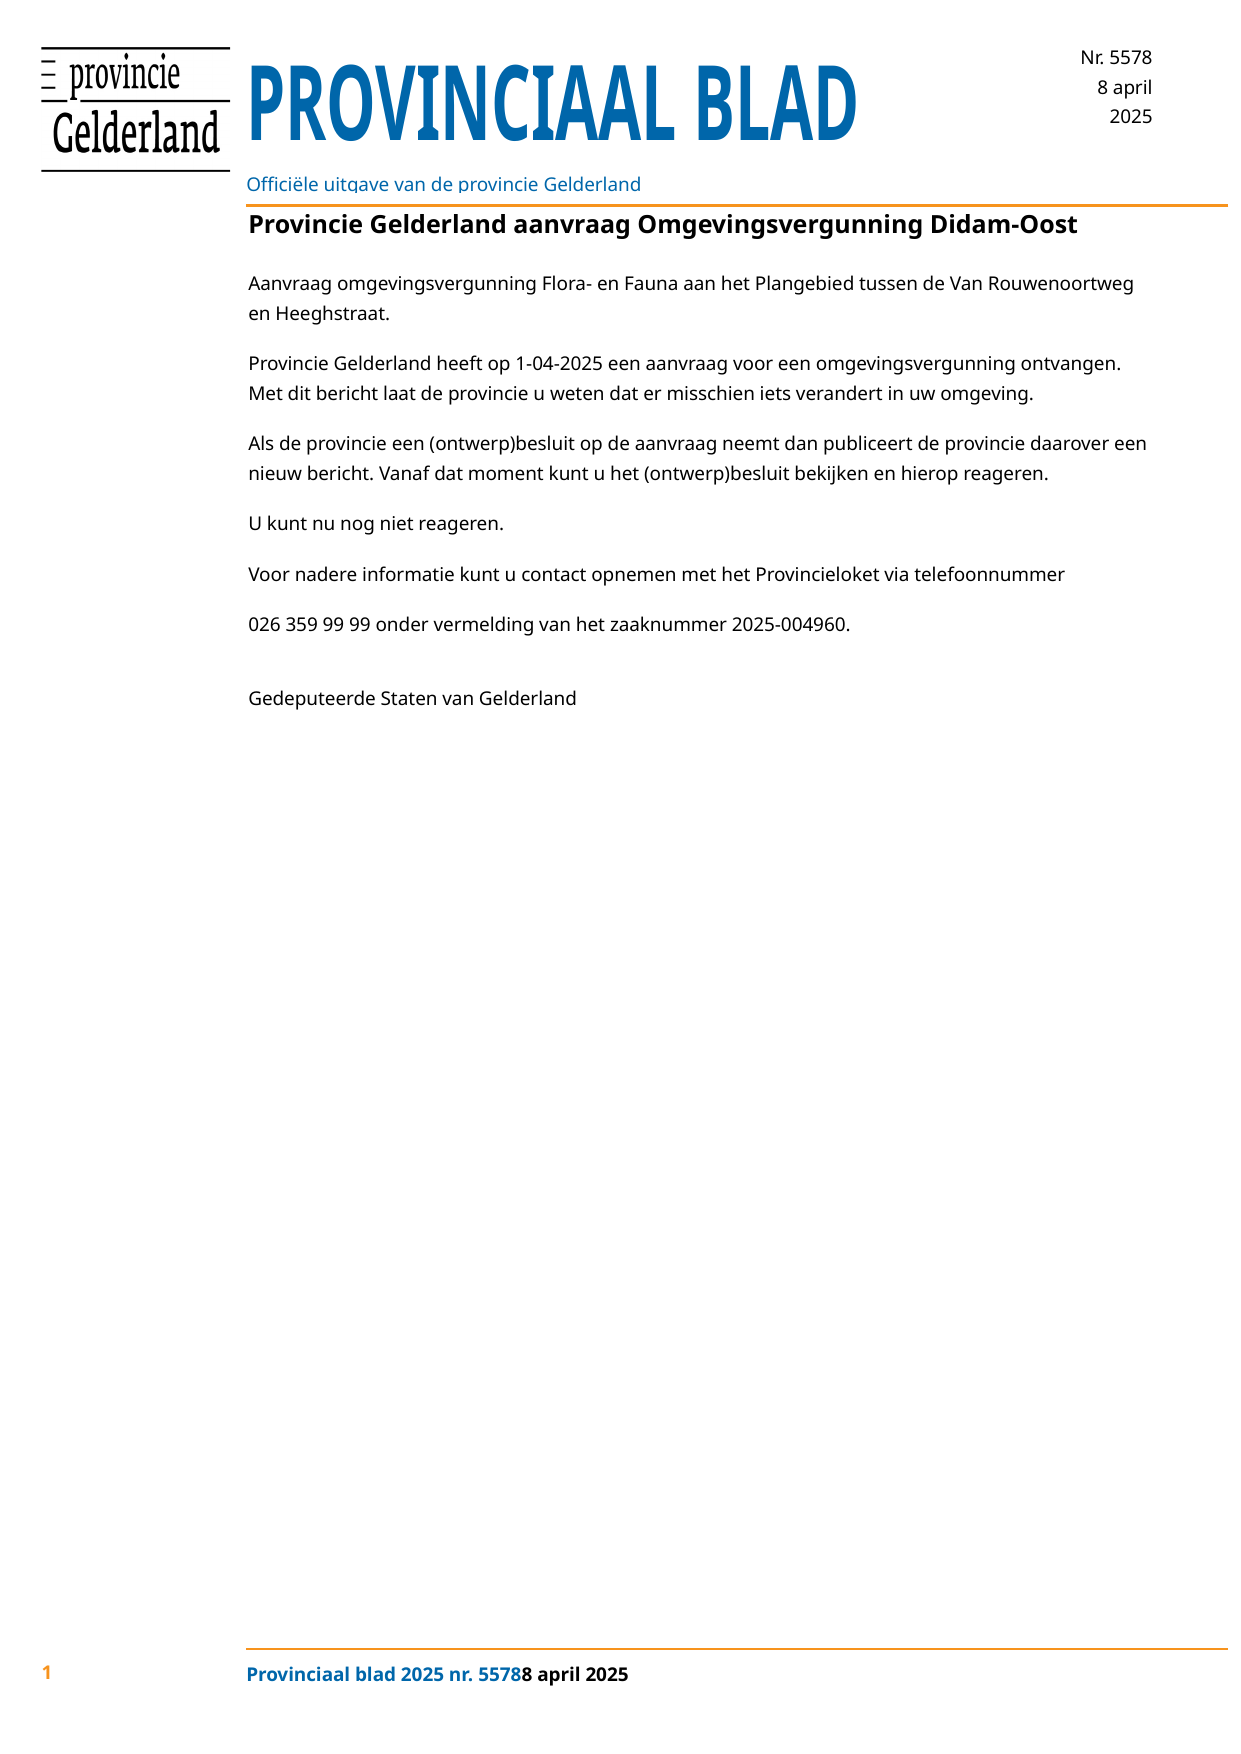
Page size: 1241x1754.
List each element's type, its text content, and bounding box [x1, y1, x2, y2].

text U kunt nu nog niet reageren. [248, 510, 1152, 536]
text Als de provincie een (ontwerp)besluit op de aanvraag neemt dan publiceert de provincie daarover een nieuw bericht. Vanaf dat moment kunt u het (ontwerp)besluit bekijken en hierop reageren. [248, 430, 1152, 486]
text Voor nadere informatie kunt u contact opnemen met het Provincieloket via telefoonnummer [248, 561, 1152, 586]
text Aanvraag omgevingsvergunning Flora- en Fauna aan het Plangebied tussen de Van Rouwenoortweg en Heeghstraat. [248, 270, 1152, 326]
text Provincie Gelderland aanvraag Omgevingsvergunning Didam-Oost [248, 207, 1152, 241]
picture [41, 47, 231, 172]
text Provincie Gelderland heeft op 1-04-2025 een aanvraag voor een omgevingsvergunning ontvangen. Met dit bericht laat de provincie u weten dat er misschien iets verandert in uw omgeving. [248, 350, 1152, 406]
text 026 359 99 99 onder vermelding van het zaaknummer 2025-004960. [248, 611, 1152, 637]
text Gedeputeerde Staten van Gelderland [248, 685, 1152, 710]
